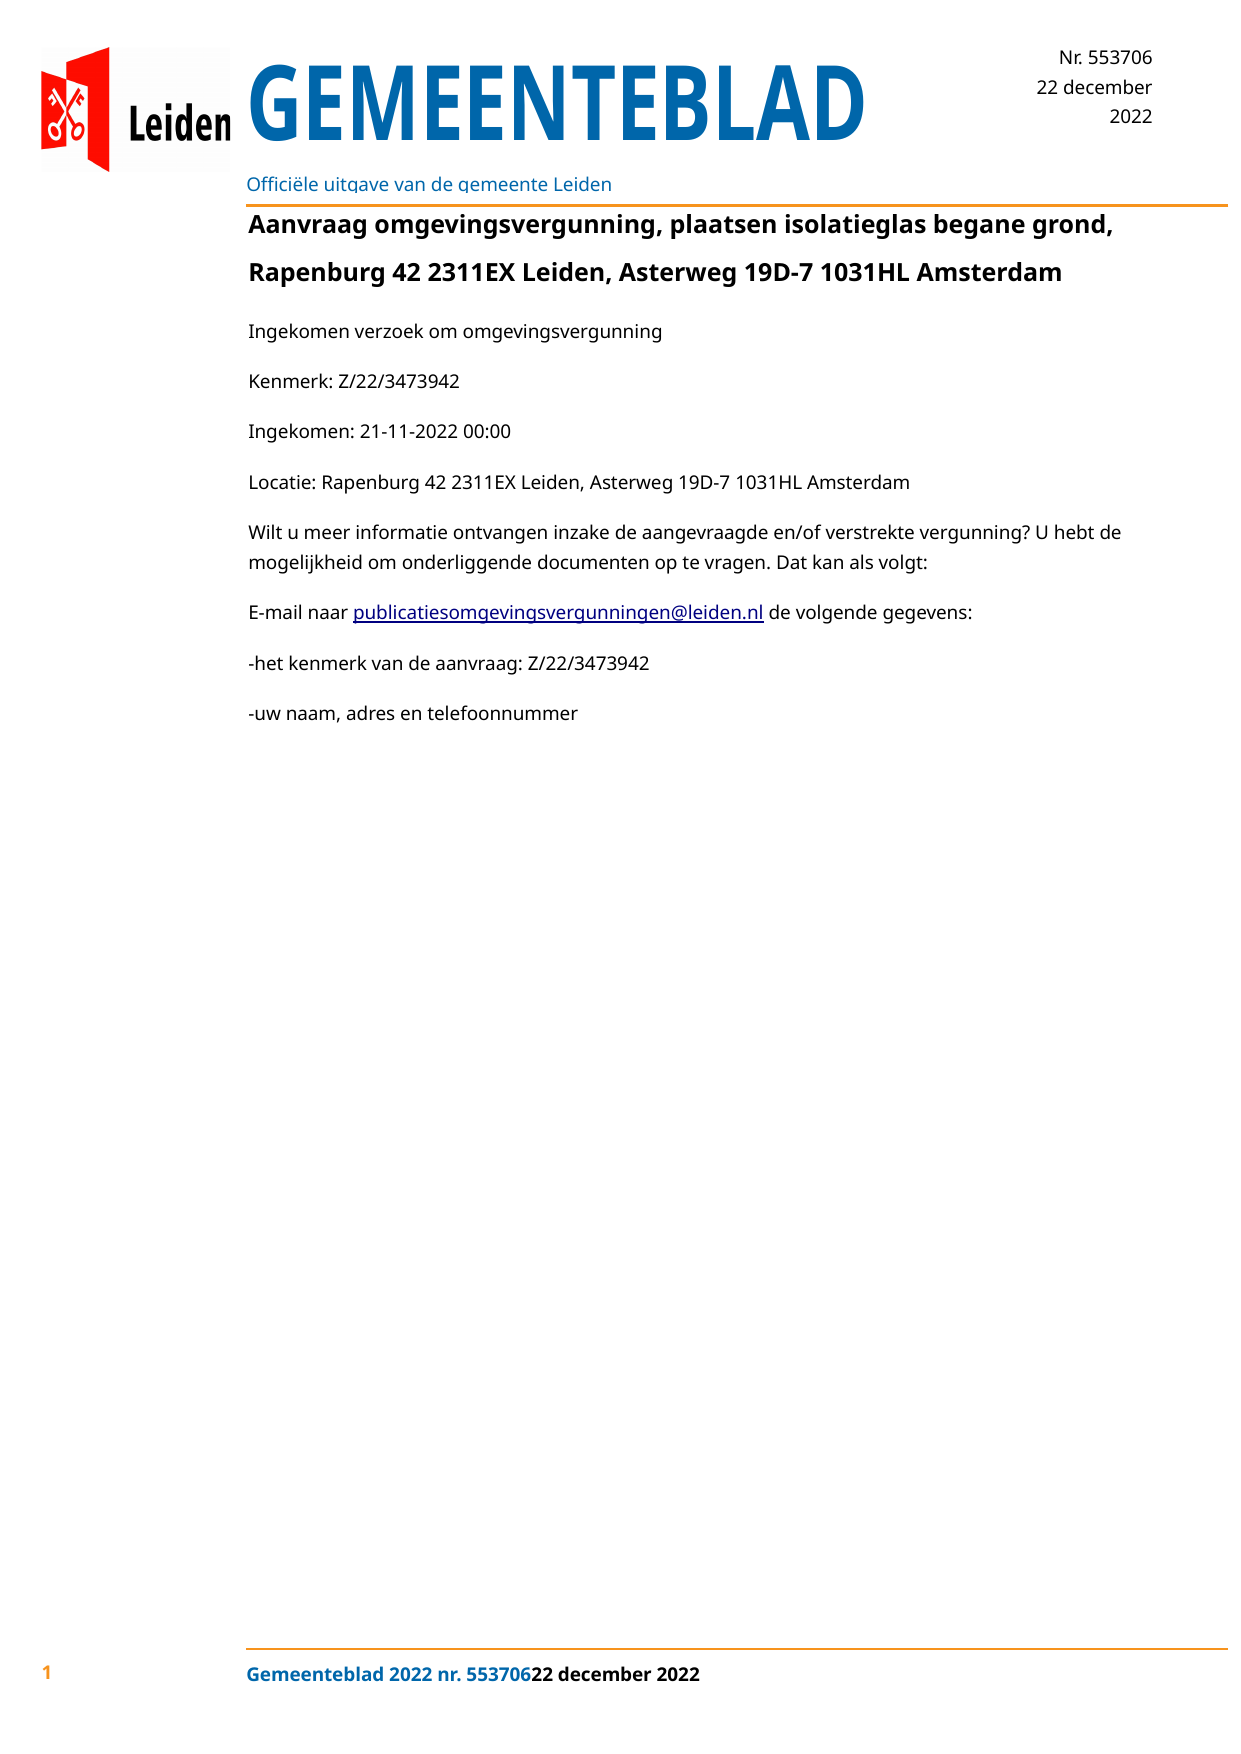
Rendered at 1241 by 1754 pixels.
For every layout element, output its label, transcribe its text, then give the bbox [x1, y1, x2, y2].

text Ingekomen: 21-11-2022 00:00 [248, 419, 1152, 444]
text Aanvraag omgevingsvergunning, plaatsen isolatieglas begane grond, Rapenburg 42 2311EX Leiden, Asterweg 19D-7 1031HL Amsterdam [248, 207, 1152, 288]
text Wilt u meer informatie ontvangen inzake de aangevraagde en/of verstrekte vergunning? U hebt de mogelijkheid om onderliggende documenten op te vragen. Dat kan als volgt: [248, 519, 1152, 575]
text Kenmerk: Z/22/3473942 [248, 368, 1152, 394]
text Locatie: Rapenburg 42 2311EX Leiden, Asterweg 19D-7 1031HL Amsterdam [248, 469, 1152, 495]
text -het kenmerk van de aanvraag: Z/22/3473942 [248, 650, 1152, 676]
text -uw naam, adres en telefoonnummer [248, 700, 1152, 726]
text E-mail naar publicatiesomgevingsvergunningen@leiden.nl de volgende gegevens: [248, 599, 1152, 625]
picture [41, 47, 231, 172]
text Ingekomen verzoek om omgevingsvergunning [248, 318, 1152, 344]
